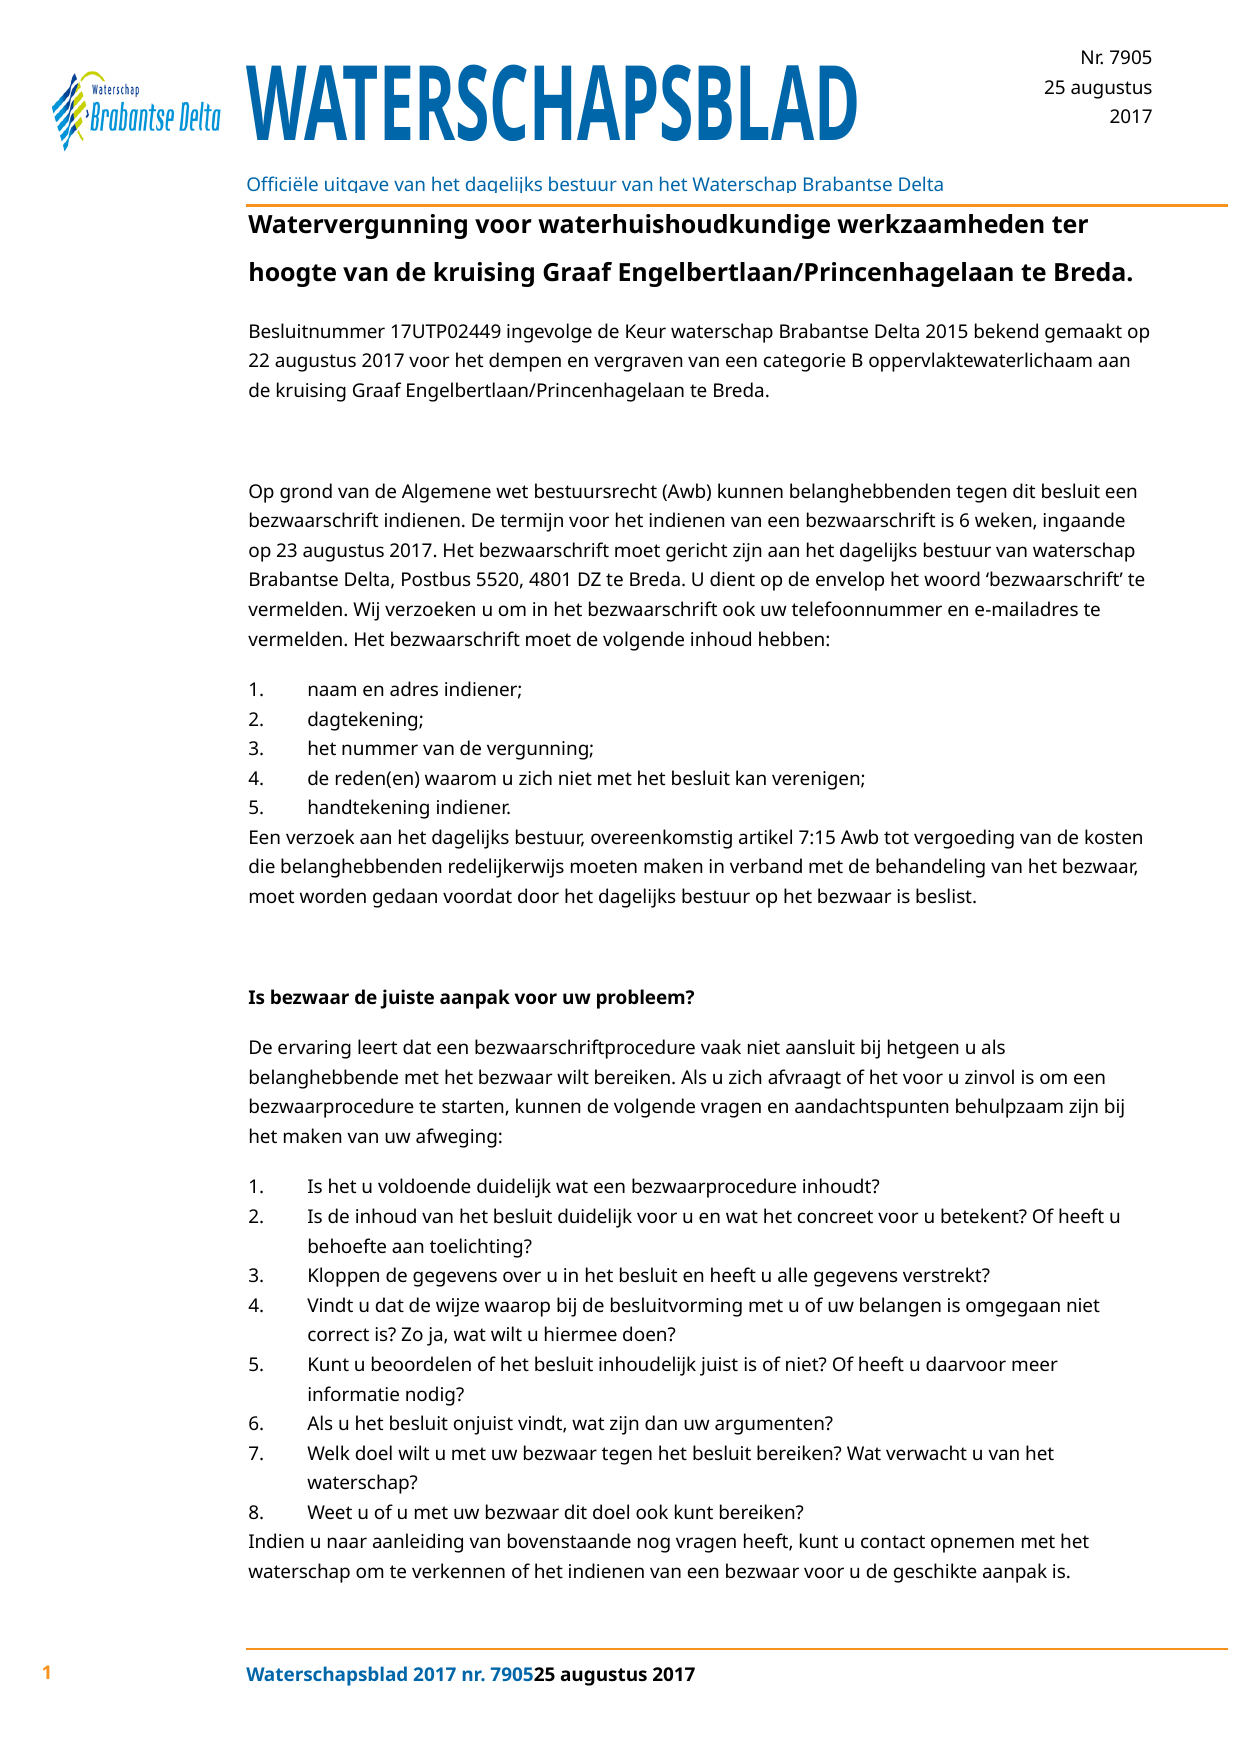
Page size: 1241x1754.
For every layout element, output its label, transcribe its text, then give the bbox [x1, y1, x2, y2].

list Weet u of u met uw bezwaar dit doel ook kunt bereiken? [248, 1499, 1152, 1525]
list Welk doel wilt u met uw bezwaar tegen het besluit bereiken? Wat verwacht u van het waterschap? [248, 1440, 1152, 1495]
text De ervaring leert dat een bezwaarschriftprocedure vaak niet aansluit bij hetgeen u als belanghebbende met het bezwaar wilt bereiken. Als u zich afvraagt of het voor u zinvol is om een bezwaarprocedure te starten, kunnen de volgende vragen en aandachtspunten behulpzaam zijn bij het maken van uw afweging: [248, 1034, 1152, 1149]
list dagtekening; [248, 706, 1152, 732]
list het nummer van de vergunning; [248, 735, 1152, 761]
text Indien u naar aanleiding van bovenstaande nog vragen heeft, kunt u contact opnemen met het waterschap om te verkennen of het indienen van een bezwaar voor u de geschikte aanpak is. [248, 1529, 1152, 1584]
text Watervergunning voor waterhuishoudkundige werkzaamheden ter hoogte van de kruising Graaf Engelbertlaan/Princenhagelaan te Breda. [248, 207, 1152, 288]
list Kloppen de gegevens over u in het besluit en heeft u alle gegevens verstrekt? [248, 1262, 1152, 1288]
list de reden(en) waarom u zich niet met het besluit kan verenigen; [248, 765, 1152, 791]
list Is het u voldoende duidelijk wat een bezwaarprocedure inhoudt? [248, 1174, 1152, 1199]
text Besluitnummer 17UTP02449 ingevolge de Keur waterschap Brabantse Delta 2015 bekend gemaakt op 22 augustus 2017 voor het dempen en vergraven van een categorie B oppervlaktewaterlichaam aan de kruising Graaf Engelbertlaan/Princenhagelaan te Breda. [248, 318, 1152, 403]
list Als u het besluit onjuist vindt, wat zijn dan uw argumenten? [248, 1410, 1152, 1436]
text Op grond van de Algemene wet bestuursrecht (Awb) kunnen belanghebbenden tegen dit besluit een bezwaarschrift indienen. De termijn voor het indienen van een bezwaarschrift is 6 weken, ingaande op 23 augustus 2017. Het bezwaarschrift moet gericht zijn aan het dagelijks bestuur van waterschap Brabantse Delta, Postbus 5520, 4801 DZ te Breda. U dient op de envelop het woord ‘bezwaarschrift’ te vermelden. Wij verzoeken u om in het bezwaarschrift ook uw telefoonnummer en e‑mailadres te vermelden. Het bezwaarschrift moet de volgende inhoud hebben: [248, 478, 1152, 652]
text Is bezwaar de juiste aanpak voor uw probleem? [248, 984, 1152, 1010]
text Een verzoek aan het dagelijks bestuur, overeenkomstig artikel 7:15 Awb tot vergoeding van de kosten die belanghebbenden redelijkerwijs moeten maken in verband met de behandeling van het bezwaar, moet worden gedaan voordat door het dagelijks bestuur op het bezwaar is beslist. [248, 824, 1152, 909]
list naam en adres indiener; [248, 676, 1152, 702]
picture [41, 47, 231, 172]
list Kunt u beoordelen of het besluit inhoudelijk juist is of niet? Of heeft u daarvoor meer informatie nodig? [248, 1351, 1152, 1407]
list handtekening indiener. [248, 794, 1152, 820]
list Is de inhoud van het besluit duidelijk voor u en wat het concreet voor u betekent? Of heeft u behoefte aan toelichting? [248, 1203, 1152, 1259]
list Vindt u dat de wijze waarop bij de besluitvorming met u of uw belangen is omgegaan niet correct is? Zo ja, wat wilt u hiermee doen? [248, 1292, 1152, 1347]
